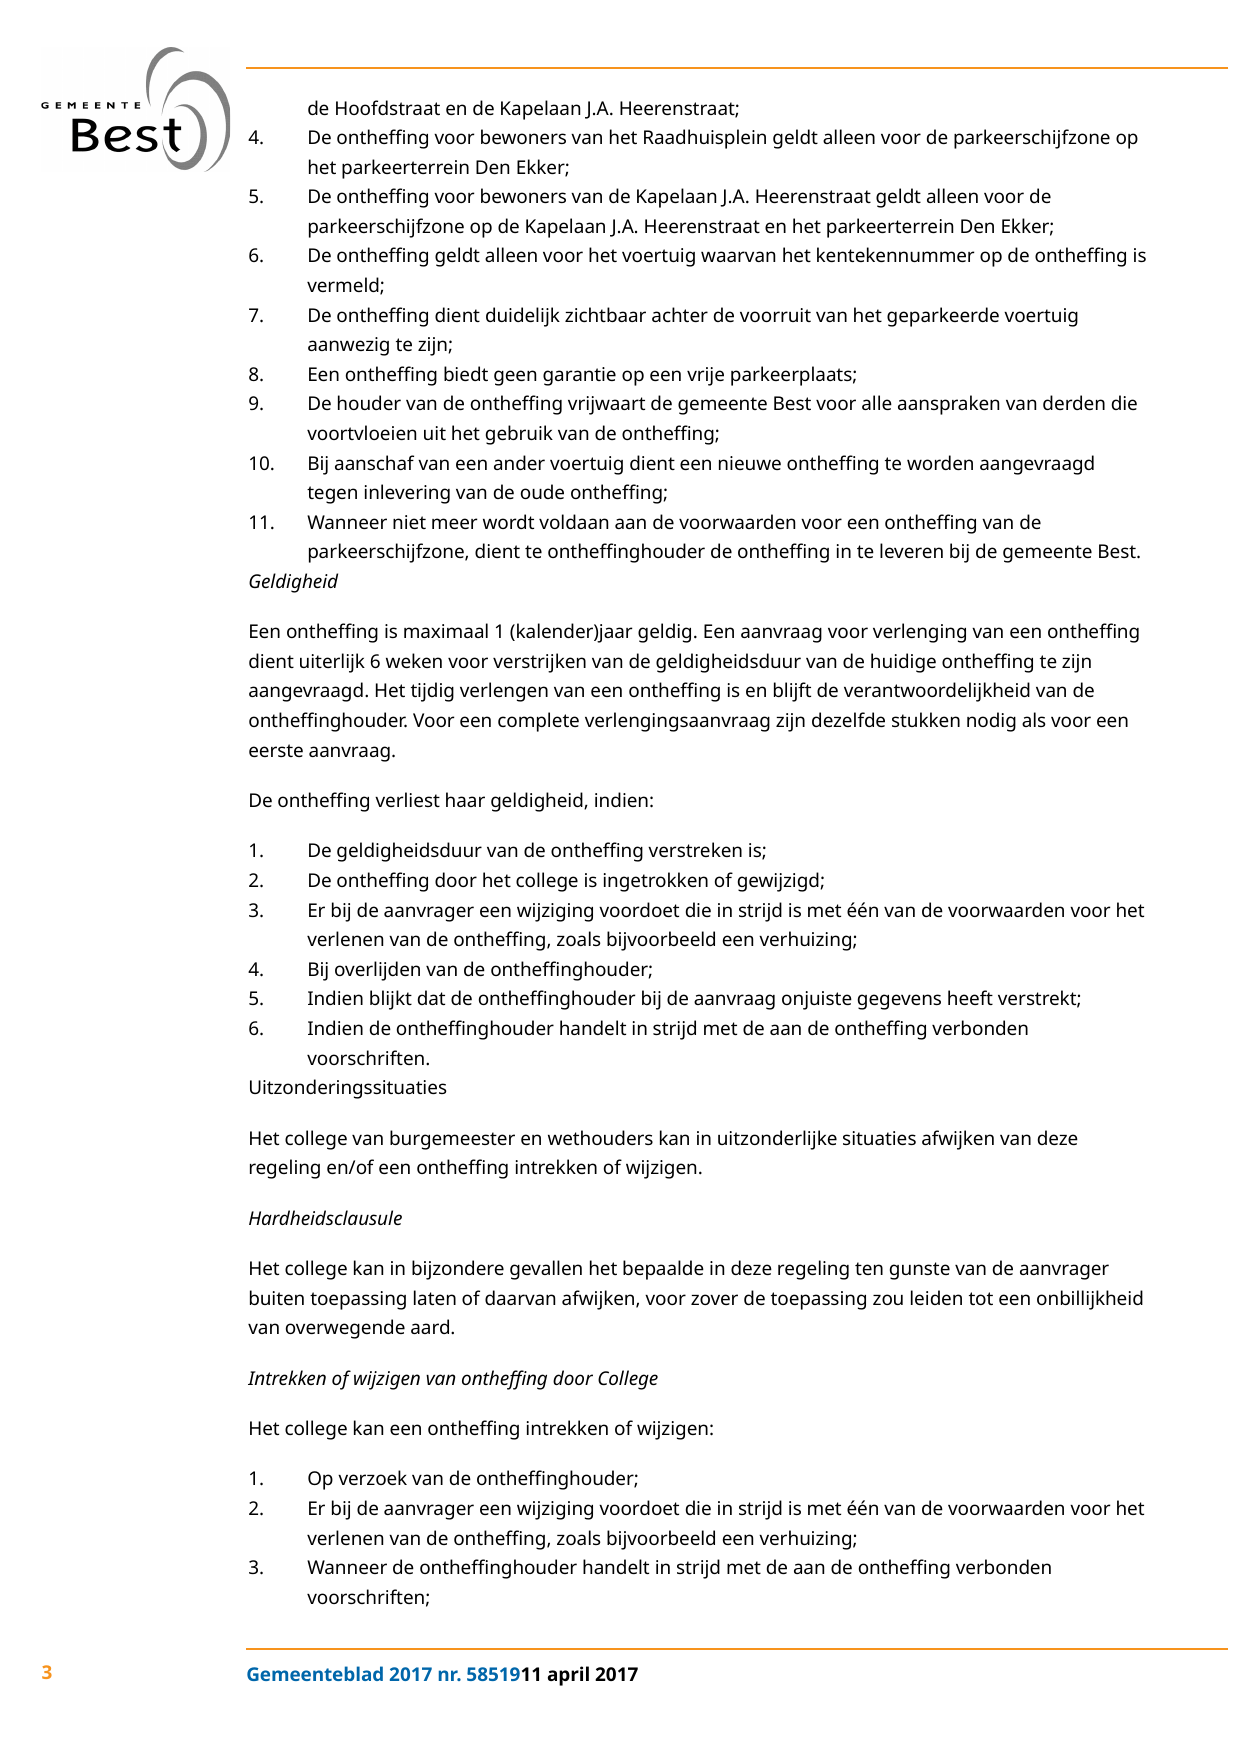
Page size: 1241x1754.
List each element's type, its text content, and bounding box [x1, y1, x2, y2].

list Wanneer de ontheffinghouder handelt in strijd met de aan de ontheffing verbonden voorschriften; [248, 1554, 1152, 1610]
text Intrekken of wijzigen van ontheffing door College [248, 1365, 1152, 1391]
text Het college van burgemeester en wethouders kan in uitzonderlijke situaties afwijken van deze regeling en/of een ontheffing intrekken of wijzigen. [248, 1125, 1152, 1180]
picture [41, 47, 231, 172]
text Een ontheffing is maximaal 1 (kalender)jaar geldig. Een aanvraag voor verlenging van een ontheffing dient uiterlijk 6 weken voor verstrijken van de geldigheidsduur van de huidige ontheffing te zijn aangevraagd. Het tijdig verlengen van een ontheffing is en blijft de verantwoordelijkheid van de ontheffinghouder. Voor een complete verlengingsaanvraag zijn dezelfde stukken nodig als voor een eerste aanvraag. [248, 618, 1152, 763]
list Wanneer niet meer wordt voldaan aan de voorwaarden voor een ontheffing van de parkeerschijfzone, dient te ontheffinghouder de ontheffing in te leveren bij de gemeente Best. [248, 509, 1152, 564]
list De houder van de ontheffing vrijwaart de gemeente Best voor alle aanspraken van derden die voortvloeien uit het gebruik van de ontheffing; [248, 391, 1152, 446]
list de Hoofdstraat en de Kapelaan J.A. Heerenstraat; [248, 95, 1152, 121]
list Bij aanschaf van een ander voertuig dient een nieuwe ontheffing te worden aangevraagd tegen inlevering van de oude ontheffing; [248, 450, 1152, 505]
text Uitzonderingssituaties [248, 1074, 1152, 1100]
text Het college kan in bijzondere gevallen het bepaalde in deze regeling ten gunste van de aanvrager buiten toepassing laten of daarvan afwijken, voor zover de toepassing zou leiden tot een onbillijkheid van overwegende aard. [248, 1255, 1152, 1340]
text Hardheidsclausule [248, 1205, 1152, 1231]
text Geldigheid [248, 568, 1152, 594]
list Er bij de aanvrager een wijziging voordoet die in strijd is met één van de voorwaarden voor het verlenen van de ontheffing, zoals bijvoorbeeld een verhuizing; [248, 897, 1152, 952]
list De ontheffing dient duidelijk zichtbaar achter de voorruit van het geparkeerde voertuig aanwezig te zijn; [248, 302, 1152, 357]
list De ontheffing voor bewoners van de Kapelaan J.A. Heerenstraat geldt alleen voor de parkeerschijfzone op de Kapelaan J.A. Heerenstraat en het parkeerterrein Den Ekker; [248, 183, 1152, 239]
list Indien blijkt dat de ontheffinghouder bij de aanvraag onjuiste gegevens heeft verstrekt; [248, 986, 1152, 1011]
text De ontheffing verliest haar geldigheid, indien: [248, 787, 1152, 813]
text Het college kan een ontheffing intrekken of wijzigen: [248, 1415, 1152, 1441]
list De ontheffing voor bewoners van het Raadhuisplein geldt alleen voor de parkeerschijfzone op het parkeerterrein Den Ekker; [248, 124, 1152, 180]
list De geldigheidsduur van de ontheffing verstreken is; [248, 838, 1152, 863]
list De ontheffing door het college is ingetrokken of gewijzigd; [248, 867, 1152, 893]
list Een ontheffing biedt geen garantie op een vrije parkeerplaats; [248, 361, 1152, 387]
list Indien de ontheffinghouder handelt in strijd met de aan de ontheffing verbonden voorschriften. [248, 1015, 1152, 1071]
list Op verzoek van de ontheffinghouder; [248, 1466, 1152, 1491]
list Bij overlijden van de ontheffinghouder; [248, 956, 1152, 982]
list Er bij de aanvrager een wijziging voordoet die in strijd is met één van de voorwaarden voor het verlenen van de ontheffing, zoals bijvoorbeeld een verhuizing; [248, 1495, 1152, 1551]
list De ontheffing geldt alleen voor het voertuig waarvan het kentekennummer op de ontheffing is vermeld; [248, 243, 1152, 298]
